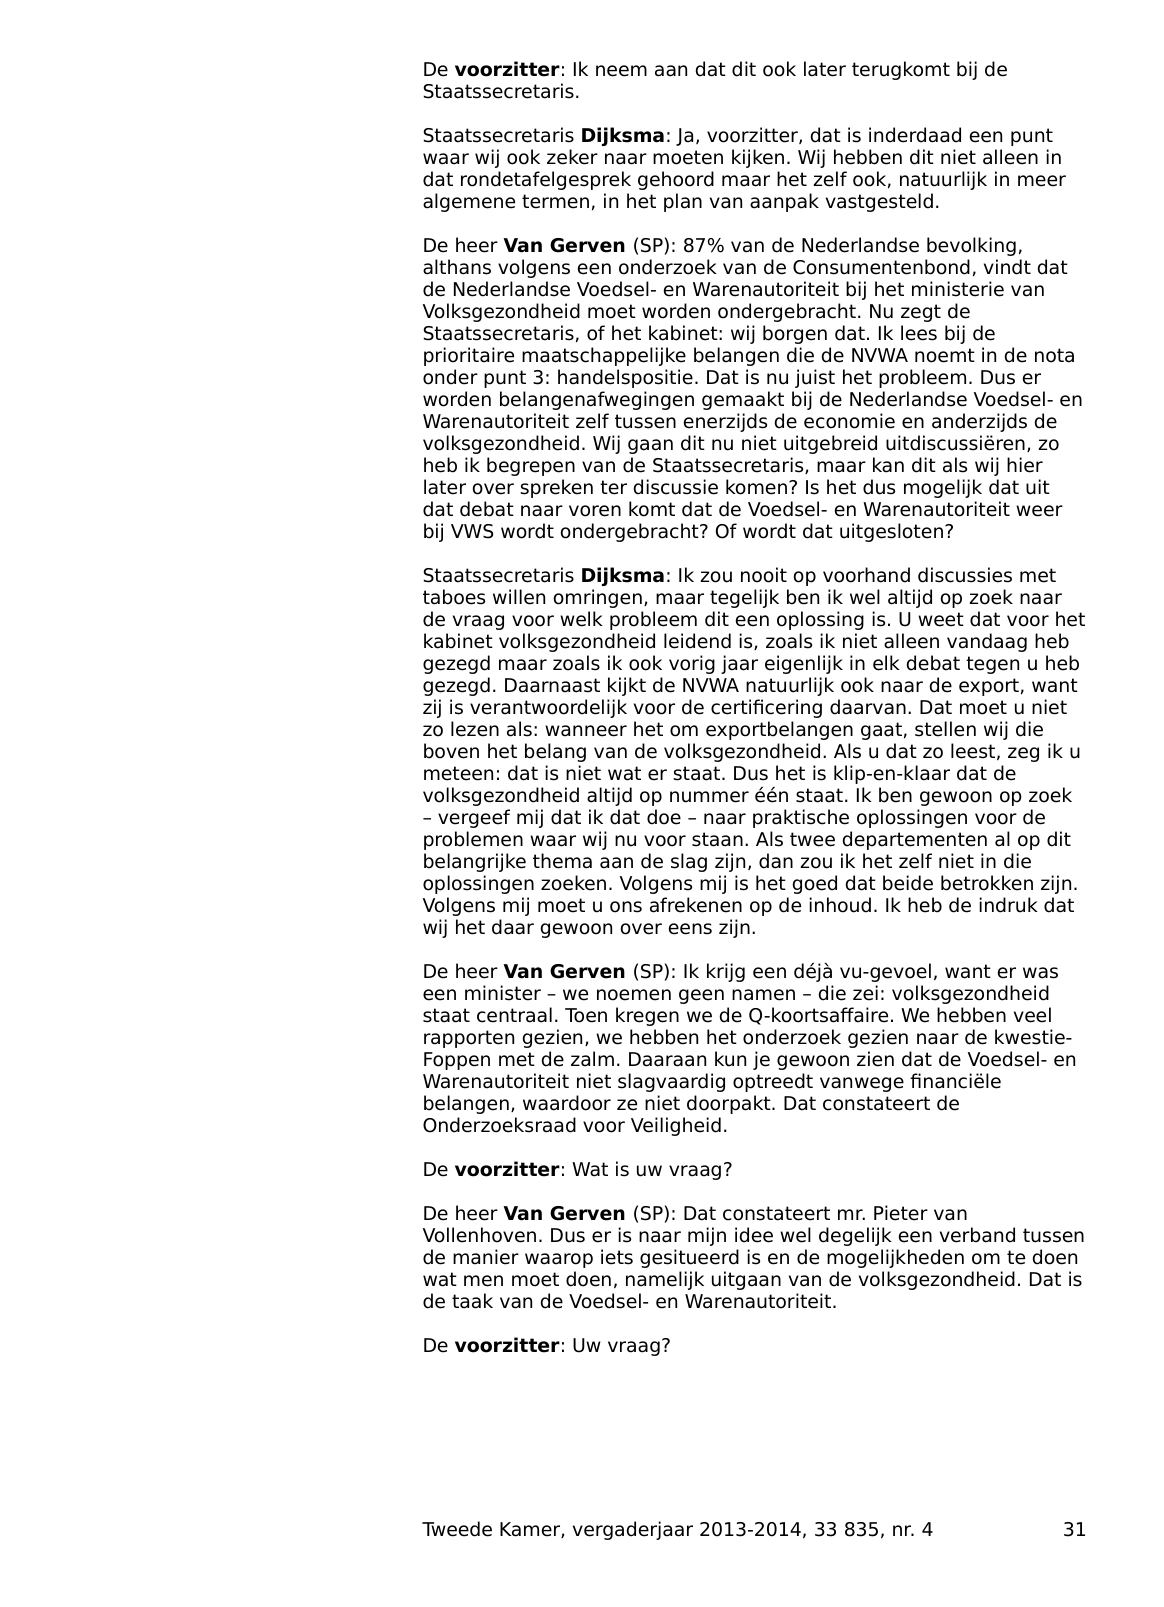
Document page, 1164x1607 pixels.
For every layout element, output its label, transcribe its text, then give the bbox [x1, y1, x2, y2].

text De voorzitter: Uw vraag? [422, 1335, 1087, 1357]
text De heer Van Gerven (SP): Ik krijg een déjà vu-gevoel, want er was een minister – we noemen geen namen – die zei: volksgezondheid staat centraal. Toen kregen we de Q-koortsaffaire. We hebben veel rapporten gezien, we hebben het onderzoek gezien naar de kwestie-Foppen met de zalm. Daaraan kun je gewoon zien dat de Voedsel- en Warenautoriteit niet slagvaardig optreedt vanwege financiële belangen, waardoor ze niet doorpakt. Dat constateert de Onderzoeksraad voor Veiligheid. [422, 961, 1087, 1137]
text De voorzitter: Wat is uw vraag? [422, 1159, 1087, 1181]
text De heer Van Gerven (SP): 87% van de Nederlandse bevolking, althans volgens een onderzoek van de Consumentenbond, vindt dat de Nederlandse Voedsel- en Warenautoriteit bij het ministerie van Volksgezondheid moet worden ondergebracht. Nu zegt de Staatssecretaris, of het kabinet: wij borgen dat. Ik lees bij de prioritaire maatschappelijke belangen die de NVWA noemt in de nota onder punt 3: handelspositie. Dat is nu juist het probleem. Dus er worden belangenafwegingen gemaakt bij de Nederlandse Voedsel- en Warenautoriteit zelf tussen enerzijds de economie en anderzijds de volksgezondheid. Wij gaan dit nu niet uitgebreid uitdiscussiëren, zo heb ik begrepen van de Staatssecretaris, maar kan dit als wij hier later over spreken ter discussie komen? Is het dus mogelijk dat uit dat debat naar voren komt dat de Voedsel- en Warenautoriteit weer bij VWS wordt ondergebracht? Of wordt dat uitgesloten? [422, 235, 1087, 543]
text De voorzitter: Ik neem aan dat dit ook later terugkomt bij de Staatssecretaris. [422, 59, 1087, 103]
text Staatssecretaris Dijksma: Ja, voorzitter, dat is inderdaad een punt waar wij ook zeker naar moeten kijken. Wij hebben dit niet alleen in dat rondetafelgesprek gehoord maar het zelf ook, natuurlijk in meer algemene termen, in het plan van aanpak vastgesteld. [422, 125, 1087, 213]
text Staatssecretaris Dijksma: Ik zou nooit op voorhand discussies met taboes willen omringen, maar tegelijk ben ik wel altijd op zoek naar de vraag voor welk probleem dit een oplossing is. U weet dat voor het kabinet volksgezondheid leidend is, zoals ik niet alleen vandaag heb gezegd maar zoals ik ook vorig jaar eigenlijk in elk debat tegen u heb gezegd. Daarnaast kijkt de NVWA natuurlijk ook naar de export, want zij is verantwoordelijk voor de certificering daarvan. Dat moet u niet zo lezen als: wanneer het om exportbelangen gaat, stellen wij die boven het belang van de volksgezondheid. Als u dat zo leest, zeg ik u meteen: dat is niet wat er staat. Dus het is klip-en-klaar dat de volksgezondheid altijd op nummer één staat. Ik ben gewoon op zoek – vergeef mij dat ik dat doe – naar praktische oplossingen voor de problemen waar wij nu voor staan. Als twee departementen al op dit belangrijke thema aan de slag zijn, dan zou ik het zelf niet in die oplossingen zoeken. Volgens mij is het goed dat beide betrokken zijn. Volgens mij moet u ons afrekenen op de inhoud. Ik heb de indruk dat wij het daar gewoon over eens zijn. [422, 565, 1087, 939]
text De heer Van Gerven (SP): Dat constateert mr. Pieter van Vollenhoven. Dus er is naar mijn idee wel degelijk een verband tussen de manier waarop iets gesitueerd is en de mogelijkheden om te doen wat men moet doen, namelijk uitgaan van de volksgezondheid. Dat is de taak van de Voedsel- en Warenautoriteit. [422, 1203, 1087, 1313]
